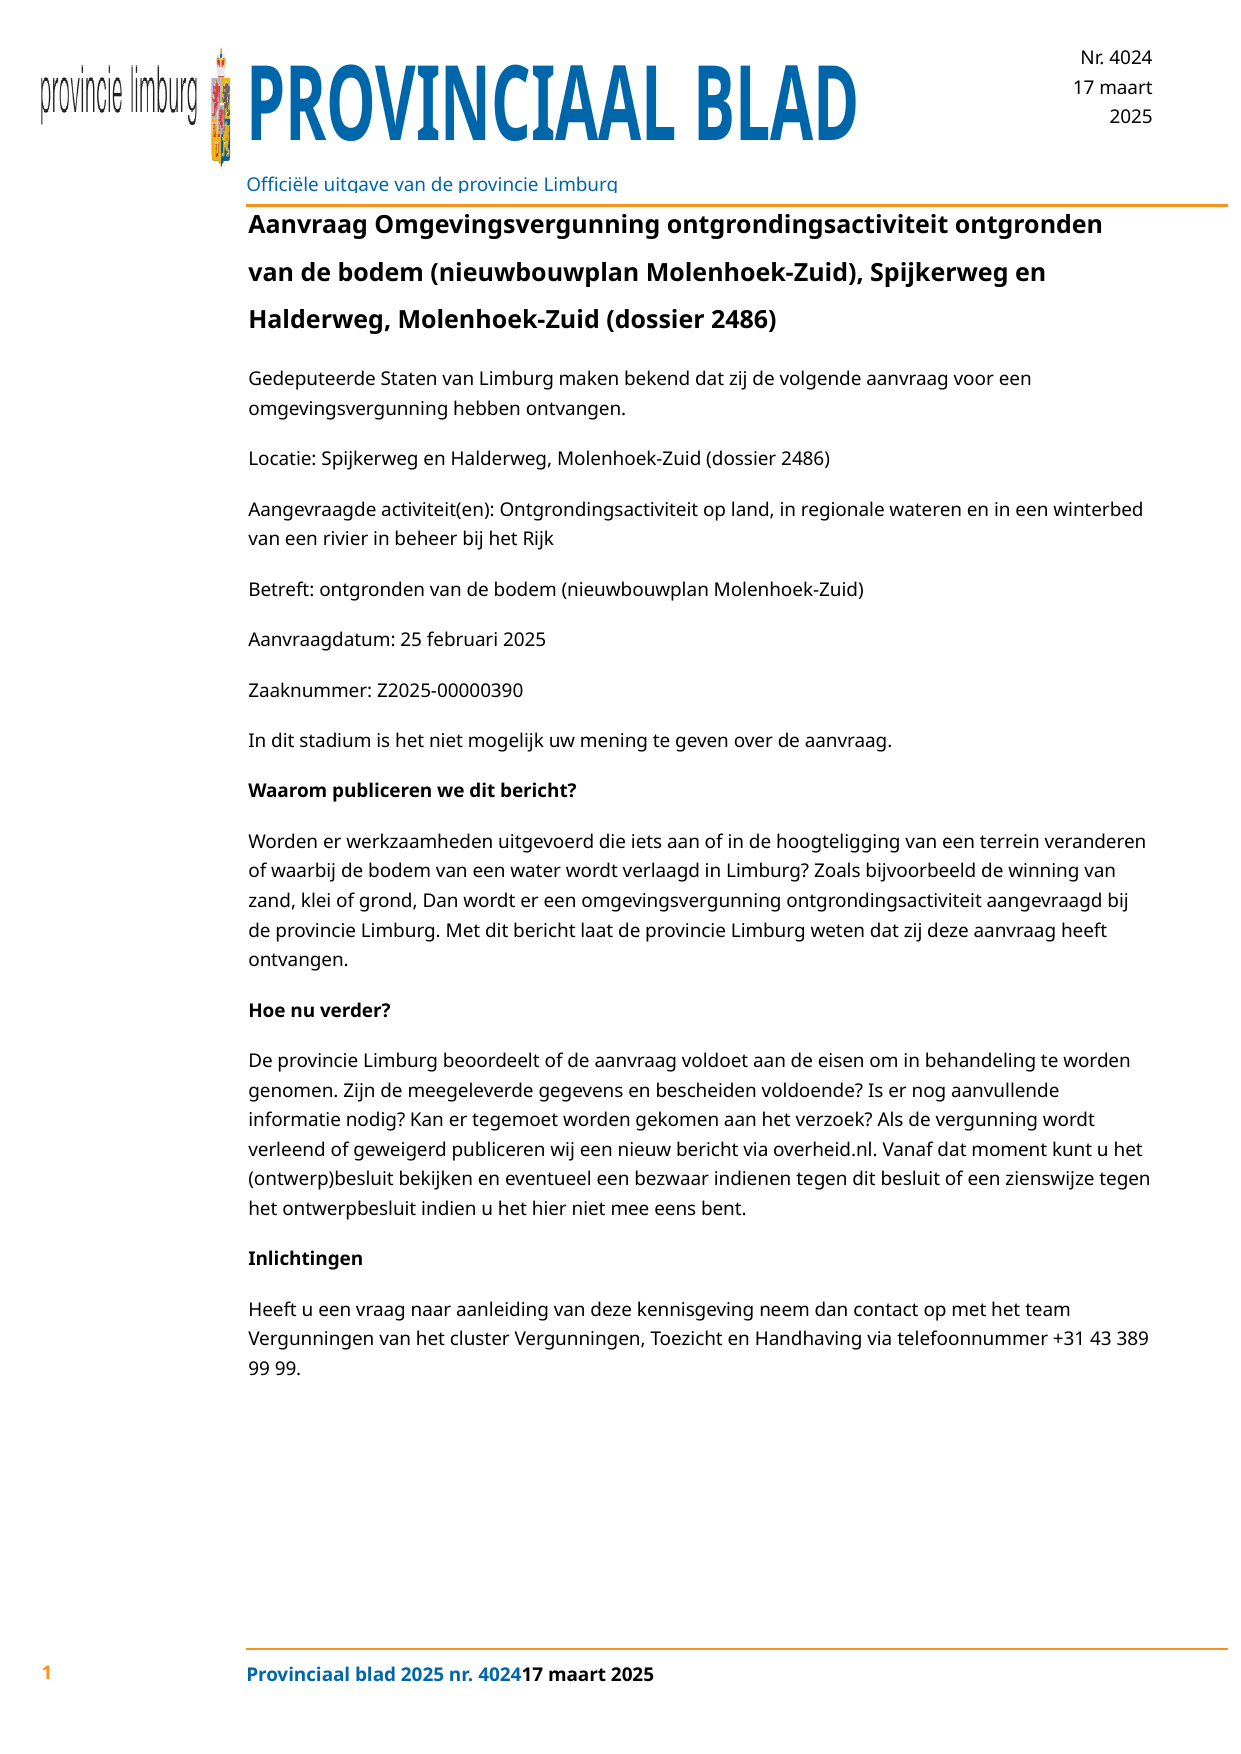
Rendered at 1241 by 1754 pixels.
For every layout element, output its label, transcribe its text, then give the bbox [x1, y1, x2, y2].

text Locatie: Spijkerweg en Halderweg, Molenhoek-Zuid (dossier 2486) [248, 446, 1152, 471]
text Aangevraagde activiteit(en): Ontgrondingsactiviteit op land, in regionale wateren en in een winterbed van een rivier in beheer bij het Rijk [248, 496, 1152, 551]
text Betreft: ontgronden van de bodem (nieuwbouwplan Molenhoek-Zuid) [248, 576, 1152, 602]
text Worden er werkzaamheden uitgevoerd die iets aan of in de hoogteligging van een terrein veranderen of waarbij de bodem van een water wordt verlaagd in Limburg? Zoals bijvoorbeeld de winning van zand, klei of grond, Dan wordt er een omgevingsvergunning ontgrondingsactiviteit aangevraagd bij de provincie Limburg. Met dit bericht laat de provincie Limburg weten dat zij deze aanvraag heeft ontvangen. [248, 828, 1152, 972]
text Zaaknummer: Z2025-00000390 [248, 677, 1152, 702]
text Aanvraag Omgevingsvergunning ontgrondingsactiviteit ontgronden van de bodem (nieuwbouwplan Molenhoek-Zuid), Spijkerweg en Halderweg, Molenhoek-Zuid (dossier 2486) [248, 207, 1152, 336]
text In dit stadium is het niet mogelijk uw mening te geven over de aanvraag. [248, 727, 1152, 753]
picture [41, 47, 231, 172]
text De provincie Limburg beoordeelt of de aanvraag voldoet aan de eisen om in behandeling te worden genomen. Zijn de meegeleverde gegevens en bescheiden voldoende? Is er nog aanvullende informatie nodig? Kan er tegemoet worden gekomen aan het verzoek? Als de vergunning wordt verleend of geweigerd publiceren wij een nieuw bericht via overheid.nl. Vanaf dat moment kunt u het (ontwerp)besluit bekijken en eventueel een bezwaar indienen tegen dit besluit of een zienswijze tegen het ontwerpbesluit indien u het hier niet mee eens bent. [248, 1047, 1152, 1221]
text Waarom publiceren we dit bericht? [248, 778, 1152, 803]
text Aanvraagdatum: 25 februari 2025 [248, 626, 1152, 652]
text Inlichtingen [248, 1246, 1152, 1271]
text Hoe nu verder? [248, 997, 1152, 1022]
text Heeft u een vraag naar aanleiding van deze kennisgeving neem dan contact op met het team Vergunningen van het cluster Vergunningen, Toezicht en Handhaving via telefoonnummer +31 43 389 99 99. [248, 1296, 1152, 1381]
text Gedeputeerde Staten van Limburg maken bekend dat zij de volgende aanvraag voor een omgevingsvergunning hebben ontvangen. [248, 366, 1152, 421]
